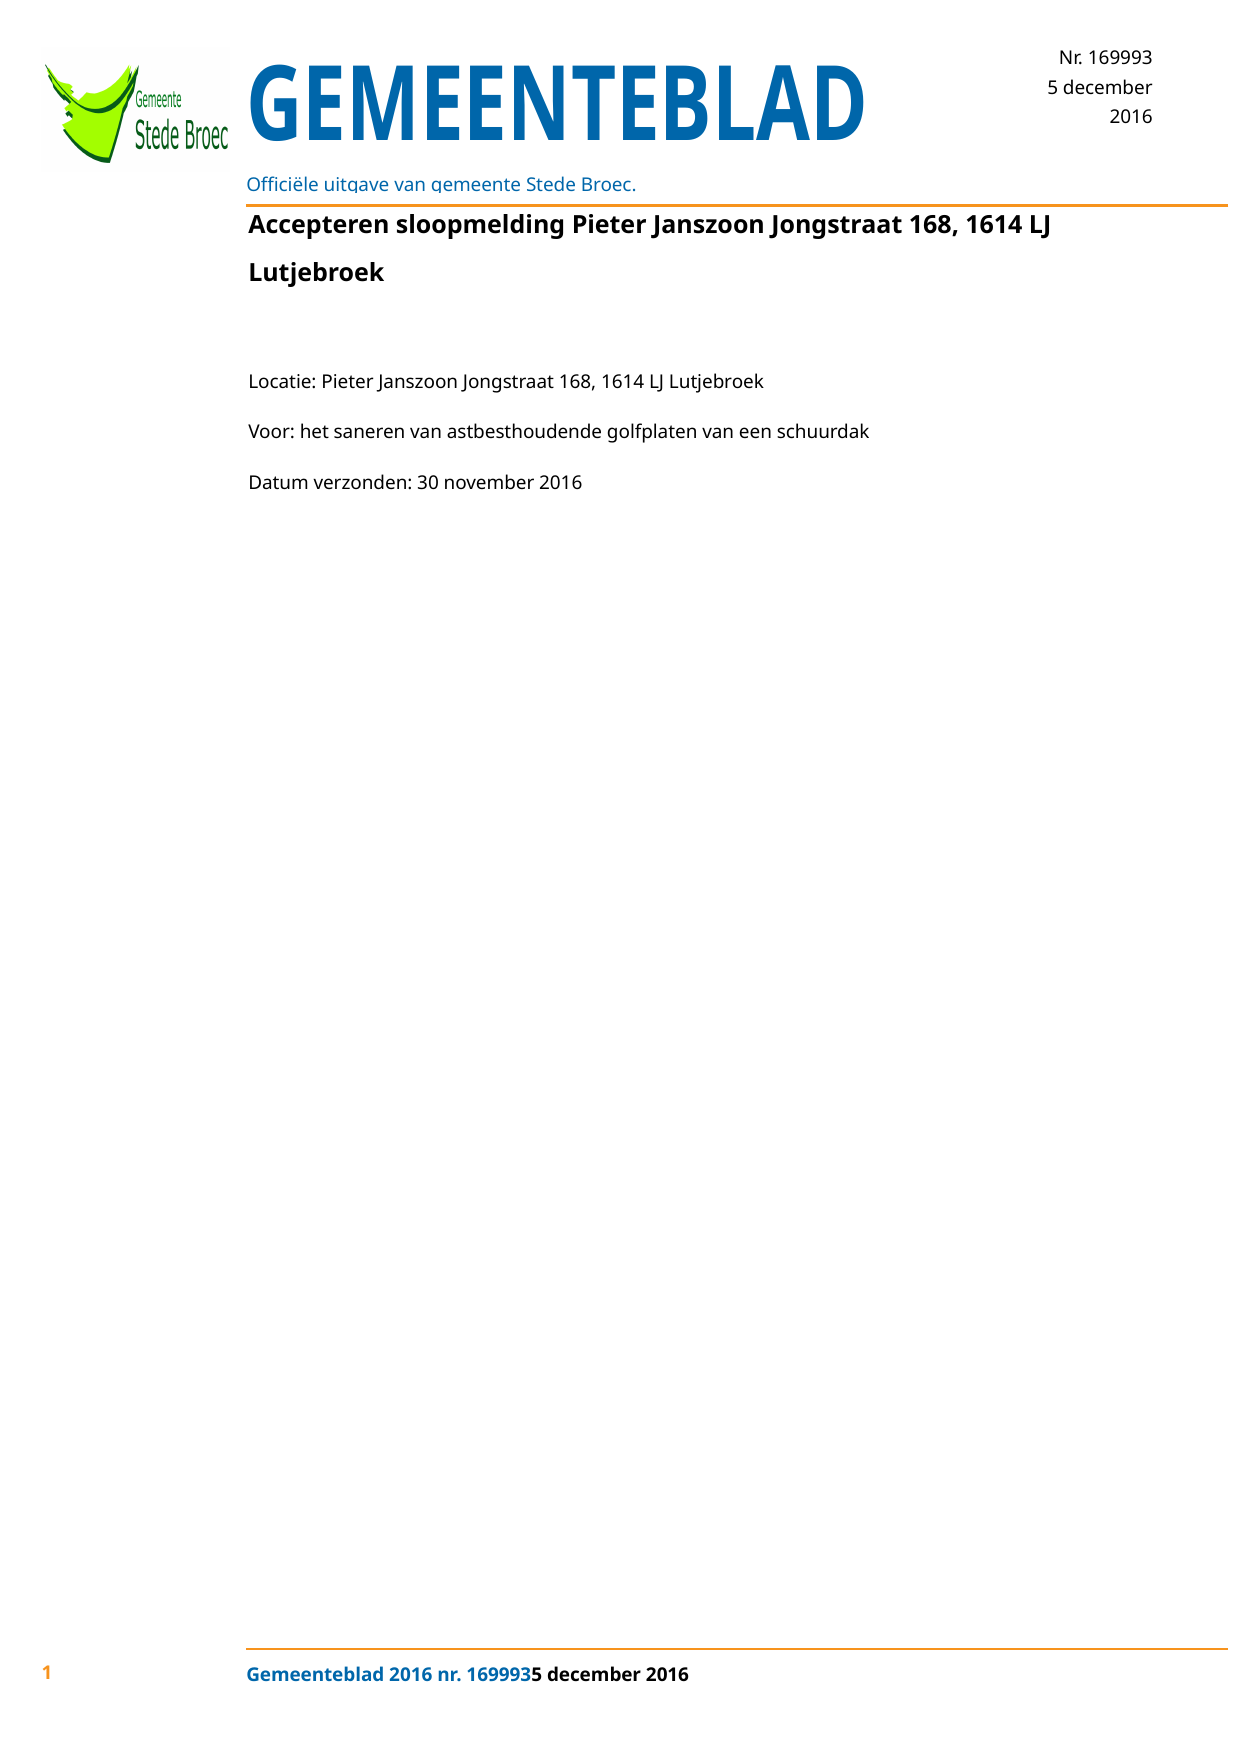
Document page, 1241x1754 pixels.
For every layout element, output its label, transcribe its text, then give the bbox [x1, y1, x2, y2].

picture [41, 47, 231, 172]
text Voor: het saneren van astbesthoudende golfplaten van een schuurdak [248, 419, 1152, 444]
text Locatie: Pieter Janszoon Jongstraat 168, 1614 LJ Lutjebroek [248, 368, 1152, 394]
text Accepteren sloopmelding Pieter Janszoon Jongstraat 168, 1614 LJ Lutjebroek [248, 207, 1152, 288]
text Datum verzonden: 30 november 2016 [248, 469, 1152, 495]
